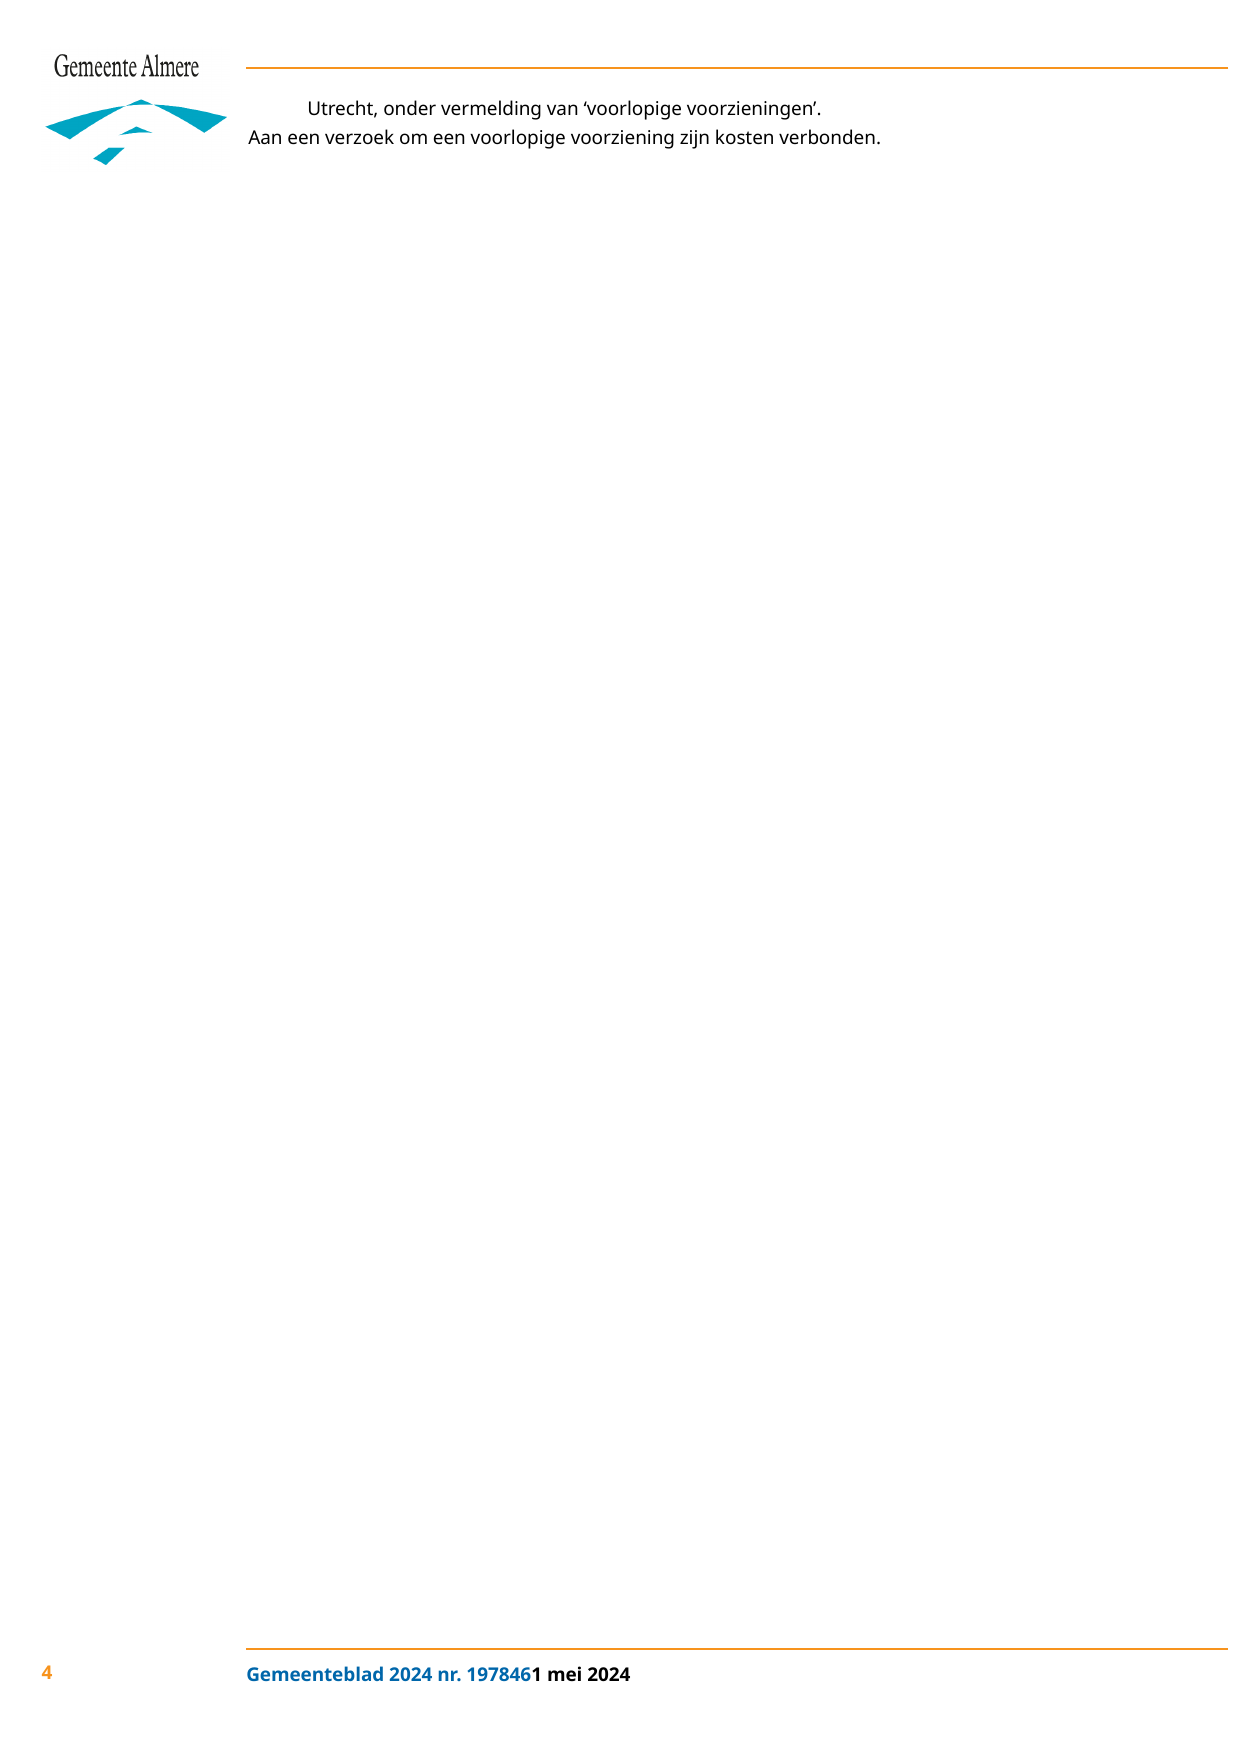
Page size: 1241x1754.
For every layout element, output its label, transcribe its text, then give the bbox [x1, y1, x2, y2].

picture [41, 47, 231, 172]
text Aan een verzoek om een voorlopige voorziening zijn kosten verbonden. [248, 124, 1152, 150]
list Utrecht, onder vermelding van ‘voorlopige voorzieningen’. [248, 95, 1152, 121]
